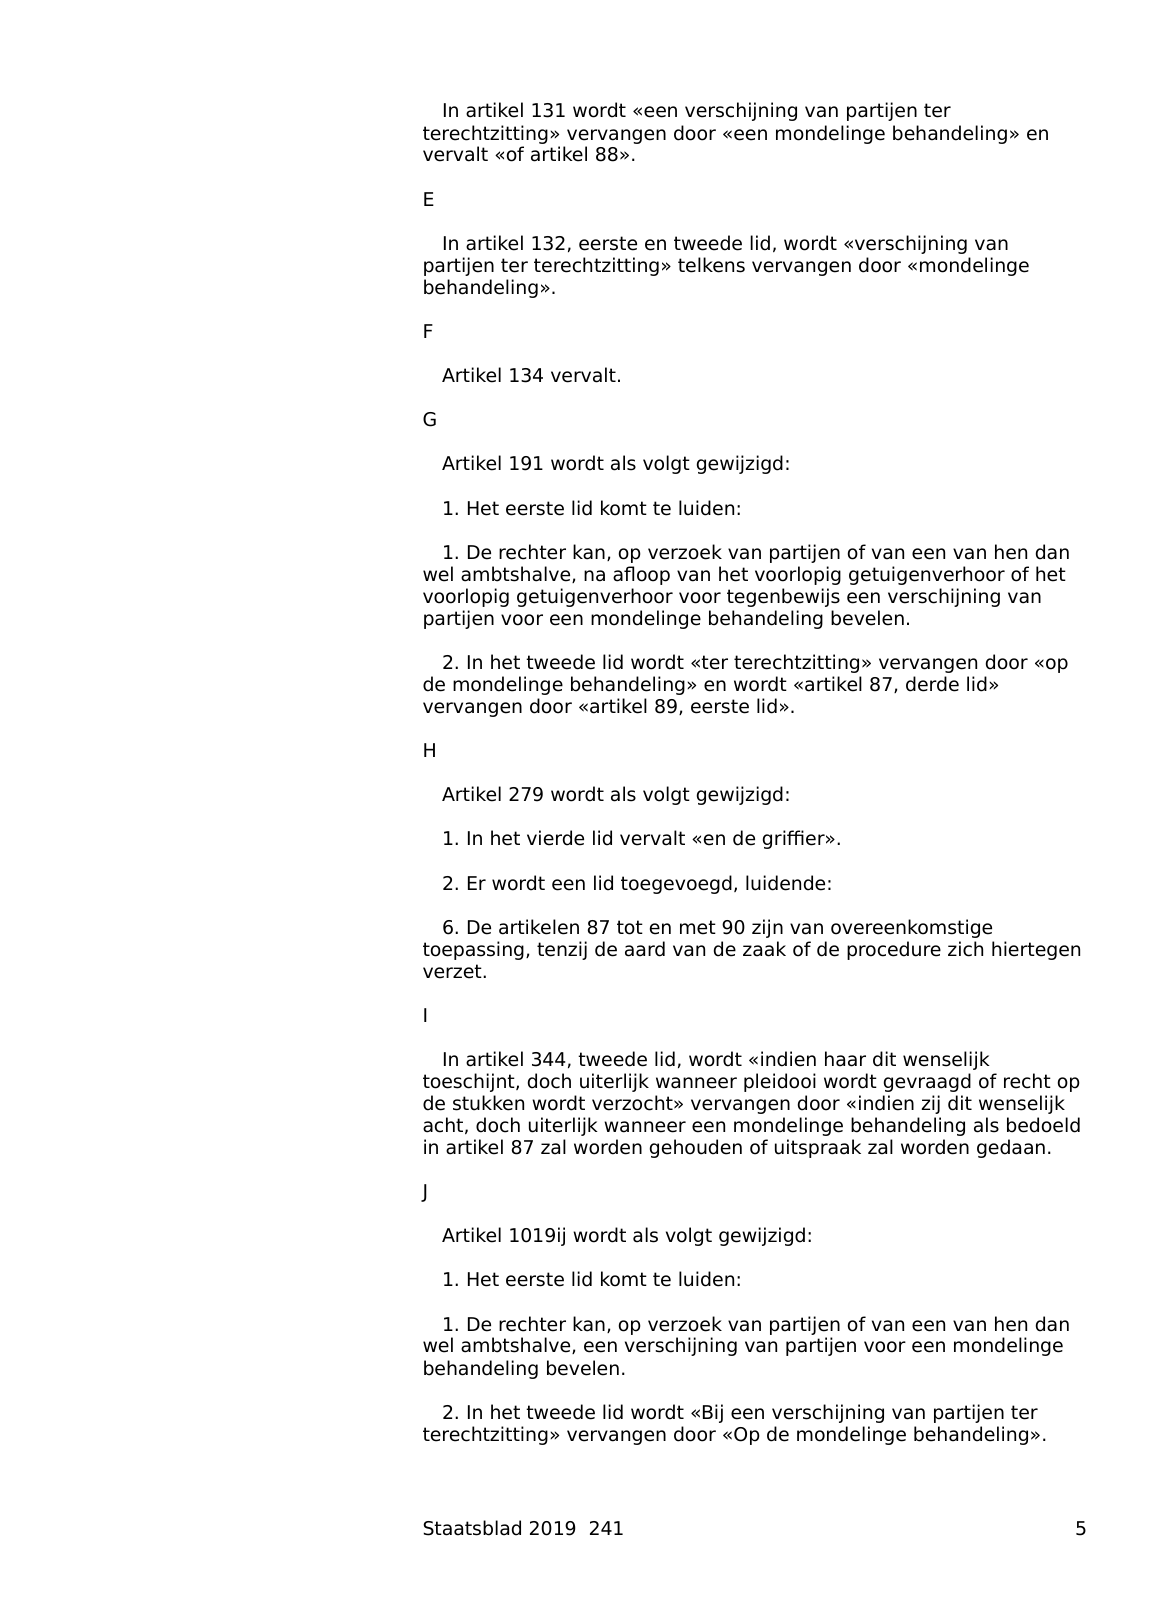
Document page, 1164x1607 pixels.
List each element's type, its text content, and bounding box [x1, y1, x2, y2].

text In artikel 132, eerste en tweede lid, wordt «verschijning van partijen ter terechtzitting» telkens vervangen door «mondelinge behandeling». [422, 233, 1087, 299]
text 1. De rechter kan, op verzoek van partijen of van een van hen dan wel ambtshalve, een verschijning van partijen voor een mondelinge behandeling bevelen. [422, 1313, 1087, 1379]
text 2. In het tweede lid wordt «Bij een verschijning van partijen ter terechtzitting» vervangen door «Op de mondelinge behandeling». [422, 1402, 1087, 1446]
text In artikel 344, tweede lid, wordt «indien haar dit wenselijk toeschijnt, doch uiterlijk wanneer pleidooi wordt gevraagd of recht op de stukken wordt verzocht» vervangen door «indien zij dit wenselijk acht, doch uiterlijk wanneer een mondelinge behandeling als bedoeld in artikel 87 zal worden gehouden of uitspraak zal worden gedaan. [422, 1049, 1087, 1159]
text I [422, 1005, 1087, 1027]
text 1. In het vierde lid vervalt «en de griffier». [422, 828, 1087, 850]
text Artikel 134 vervalt. [422, 365, 1087, 387]
text 2. Er wordt een lid toegevoegd, luidende: [422, 872, 1087, 894]
text E [422, 188, 1087, 211]
text 2. In het tweede lid wordt «ter terechtzitting» vervangen door «op de mondelinge behandeling» en wordt «artikel 87, derde lid» vervangen door «artikel 89, eerste lid». [422, 652, 1087, 718]
text J [422, 1181, 1087, 1203]
text 1. Het eerste lid komt te luiden: [422, 497, 1087, 519]
text Artikel 191 wordt als volgt gewijzigd: [422, 453, 1087, 475]
text 6. De artikelen 87 tot en met 90 zijn van overeenkomstige toepassing, tenzij de aard van de zaak of de procedure zich hiertegen verzet. [422, 917, 1087, 982]
text Artikel 1019ij wordt als volgt gewijzigd: [422, 1225, 1087, 1247]
text 1. De rechter kan, op verzoek van partijen of van een van hen dan wel ambtshalve, na afloop van het voorlopig getuigenverhoor of het voorlopig getuigenverhoor voor tegenbewijs een verschijning van partijen voor een mondelinge behandeling bevelen. [422, 542, 1087, 629]
text F [422, 321, 1087, 343]
text In artikel 131 wordt «een verschijning van partijen ter terechtzitting» vervangen door «een mondelinge behandeling» en vervalt «of artikel 88». [422, 100, 1087, 166]
text H [422, 740, 1087, 762]
text 1. Het eerste lid komt te luiden: [422, 1269, 1087, 1291]
text G [422, 409, 1087, 431]
text Artikel 279 wordt als volgt gewijzigd: [422, 784, 1087, 806]
